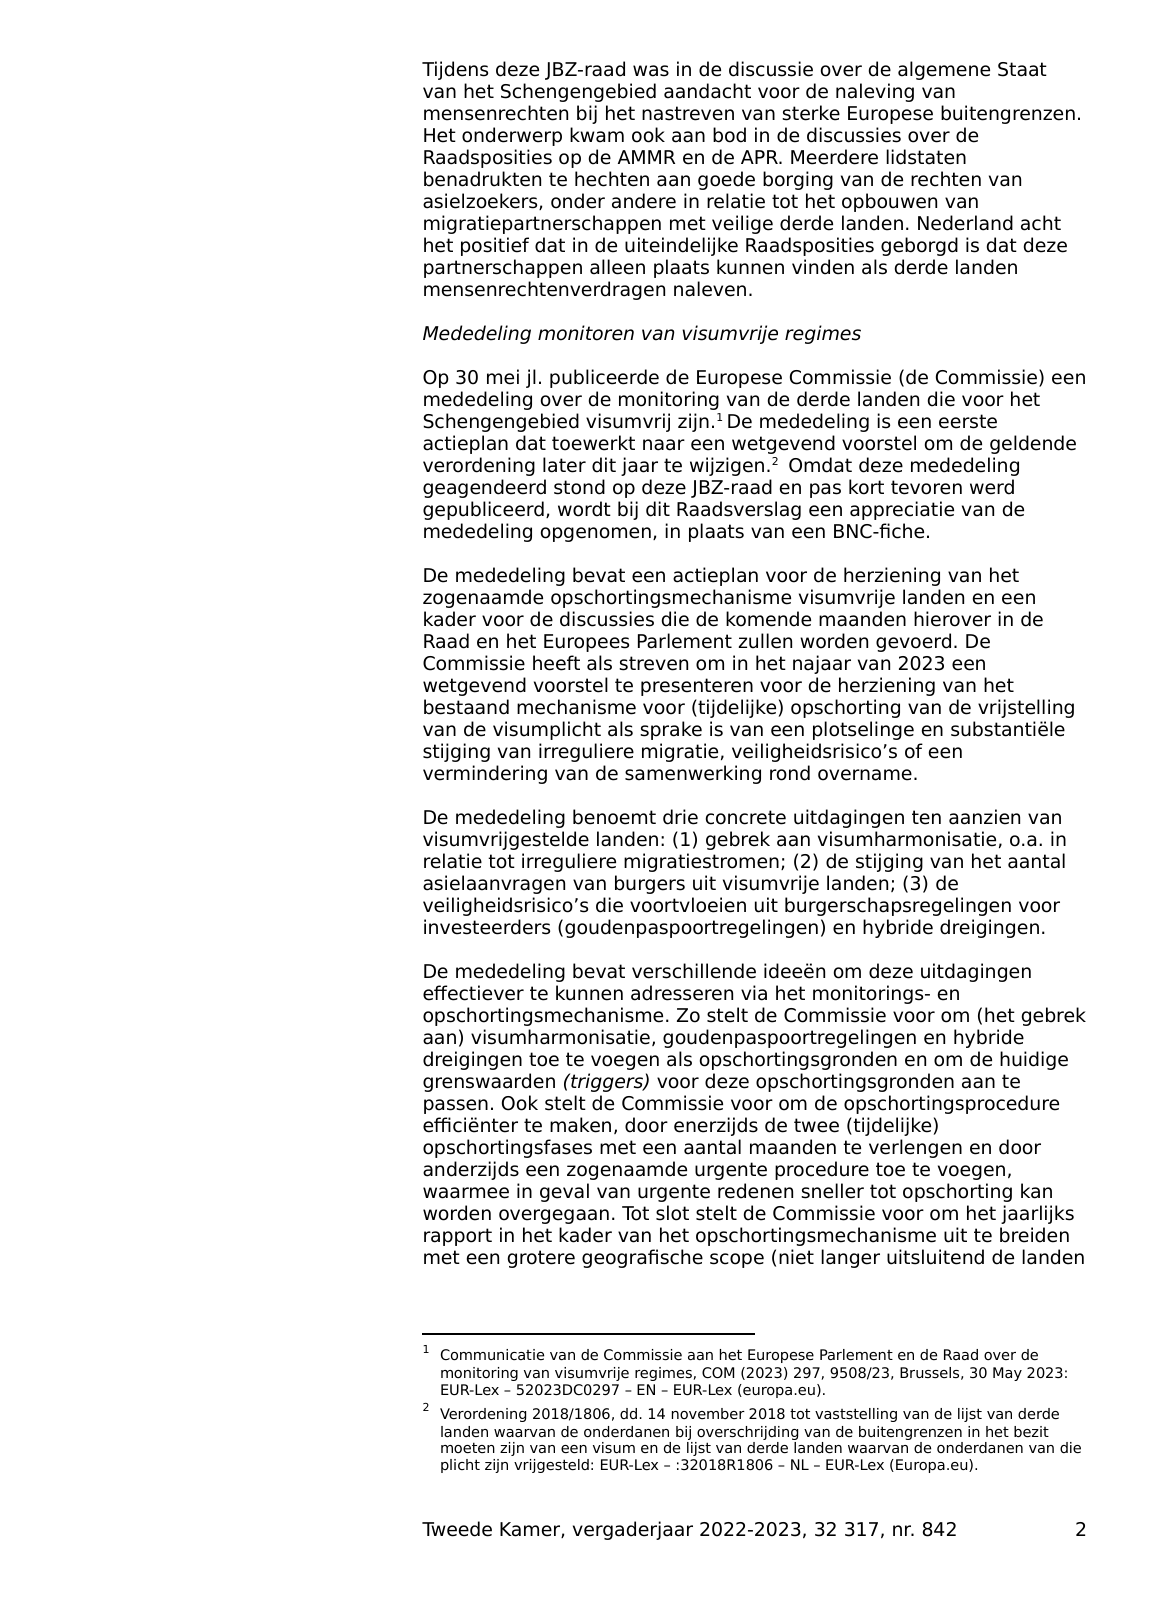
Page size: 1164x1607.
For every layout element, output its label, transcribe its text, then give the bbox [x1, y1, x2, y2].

text De mededeling benoemt drie concrete uitdagingen ten aanzien van visumvrijgestelde landen: (1) gebrek aan visumharmonisatie, o.a. in relatie tot irreguliere migratiestromen; (2) de stijging van het aantal asielaanvragen van burgers uit visumvrije landen; (3) de veiligheidsrisico’s die voortvloeien uit burgerschapsregelingen voor investeerders (goudenpaspoortregelingen) en hybride dreigingen. [422, 807, 1087, 939]
text Communicatie van de Commissie aan het Europese Parlement en de Raad over de monitoring van visumvrije regimes, COM (2023) 297, 9508/23, Brussels, 30 May 2023: EUR-Lex – 52023DC0297 – EN – EUR-Lex (europa.eu). [422, 1343, 1087, 1399]
subtitle Mededeling monitoren van visumvrije regimes [422, 323, 1087, 345]
text De mededeling bevat verschillende ideeën om deze uitdagingen effectiever te kunnen adresseren via het monitorings- en opschortingsmechanisme. Zo stelt de Commissie voor om (het gebrek aan) visumharmonisatie, goudenpaspoortregelingen en hybride dreigingen toe te voegen als opschortingsgronden en om de huidige grenswaarden (triggers) voor deze opschortingsgronden aan te passen. Ook stelt de Commissie voor om de opschortingsprocedure efficiënter te maken, door enerzijds de twee (tijdelijke) opschortingsfases met een aantal maanden te verlengen en door anderzijds een zogenaamde urgente procedure toe te voegen, waarmee in geval van urgente redenen sneller tot opschorting kan worden overgegaan. Tot slot stelt de Commissie voor om het jaarlijks rapport in het kader van het opschortingsmechanisme uit te breiden met een grotere geografische scope (niet langer uitsluitend de landen [422, 961, 1087, 1269]
text Verordening 2018/1806, dd. 14 november 2018 tot vaststelling van de lijst van derde landen waarvan de onderdanen bij overschrijding van de buitengrenzen in het bezit moeten zijn van een visum en de lijst van derde landen waarvan de onderdanen van die plicht zijn vrijgesteld: EUR-Lex – :32018R1806 – NL – EUR-Lex (Europa.eu). [422, 1402, 1087, 1474]
text Tijdens deze JBZ-raad was in de discussie over de algemene Staat van het Schengengebied aandacht voor de naleving van mensenrechten bij het nastreven van sterke Europese buitengrenzen. Het onderwerp kwam ook aan bod in de discussies over de Raadsposities op de AMMR en de APR. Meerdere lidstaten benadrukten te hechten aan goede borging van de rechten van asielzoekers, onder andere in relatie tot het opbouwen van migratiepartnerschappen met veilige derde landen. Nederland acht het positief dat in de uiteindelijke Raadsposities geborgd is dat deze partnerschappen alleen plaats kunnen vinden als derde landen mensenrechtenverdragen naleven. [422, 59, 1087, 301]
text De mededeling bevat een actieplan voor de herziening van het zogenaamde opschortingsmechanisme visumvrije landen en een kader voor de discussies die de komende maanden hierover in de Raad en het Europees Parlement zullen worden gevoerd. De Commissie heeft als streven om in het najaar van 2023 een wetgevend voorstel te presenteren voor de herziening van het bestaand mechanisme voor (tijdelijke) opschorting van de vrijstelling van de visumplicht als sprake is van een plotselinge en substantiële stijging van irreguliere migratie, veiligheidsrisico’s of een vermindering van de samenwerking rond overname. [422, 565, 1087, 785]
text Op 30 mei jl. publiceerde de Europese Commissie (de Commissie) een mededeling over de monitoring van de derde landen die voor het Schengengebied visumvrij zijn.De mededeling is een eerste actieplan dat toewerkt naar een wetgevend voorstel om de geldende verordening later dit jaar te wijzigen. Omdat deze mededeling geagendeerd stond op deze JBZ-raad en pas kort tevoren werd gepubliceerd, wordt bij dit Raadsverslag een appreciatie van de mededeling opgenomen, in plaats van een BNC-fiche. [422, 367, 1087, 543]
